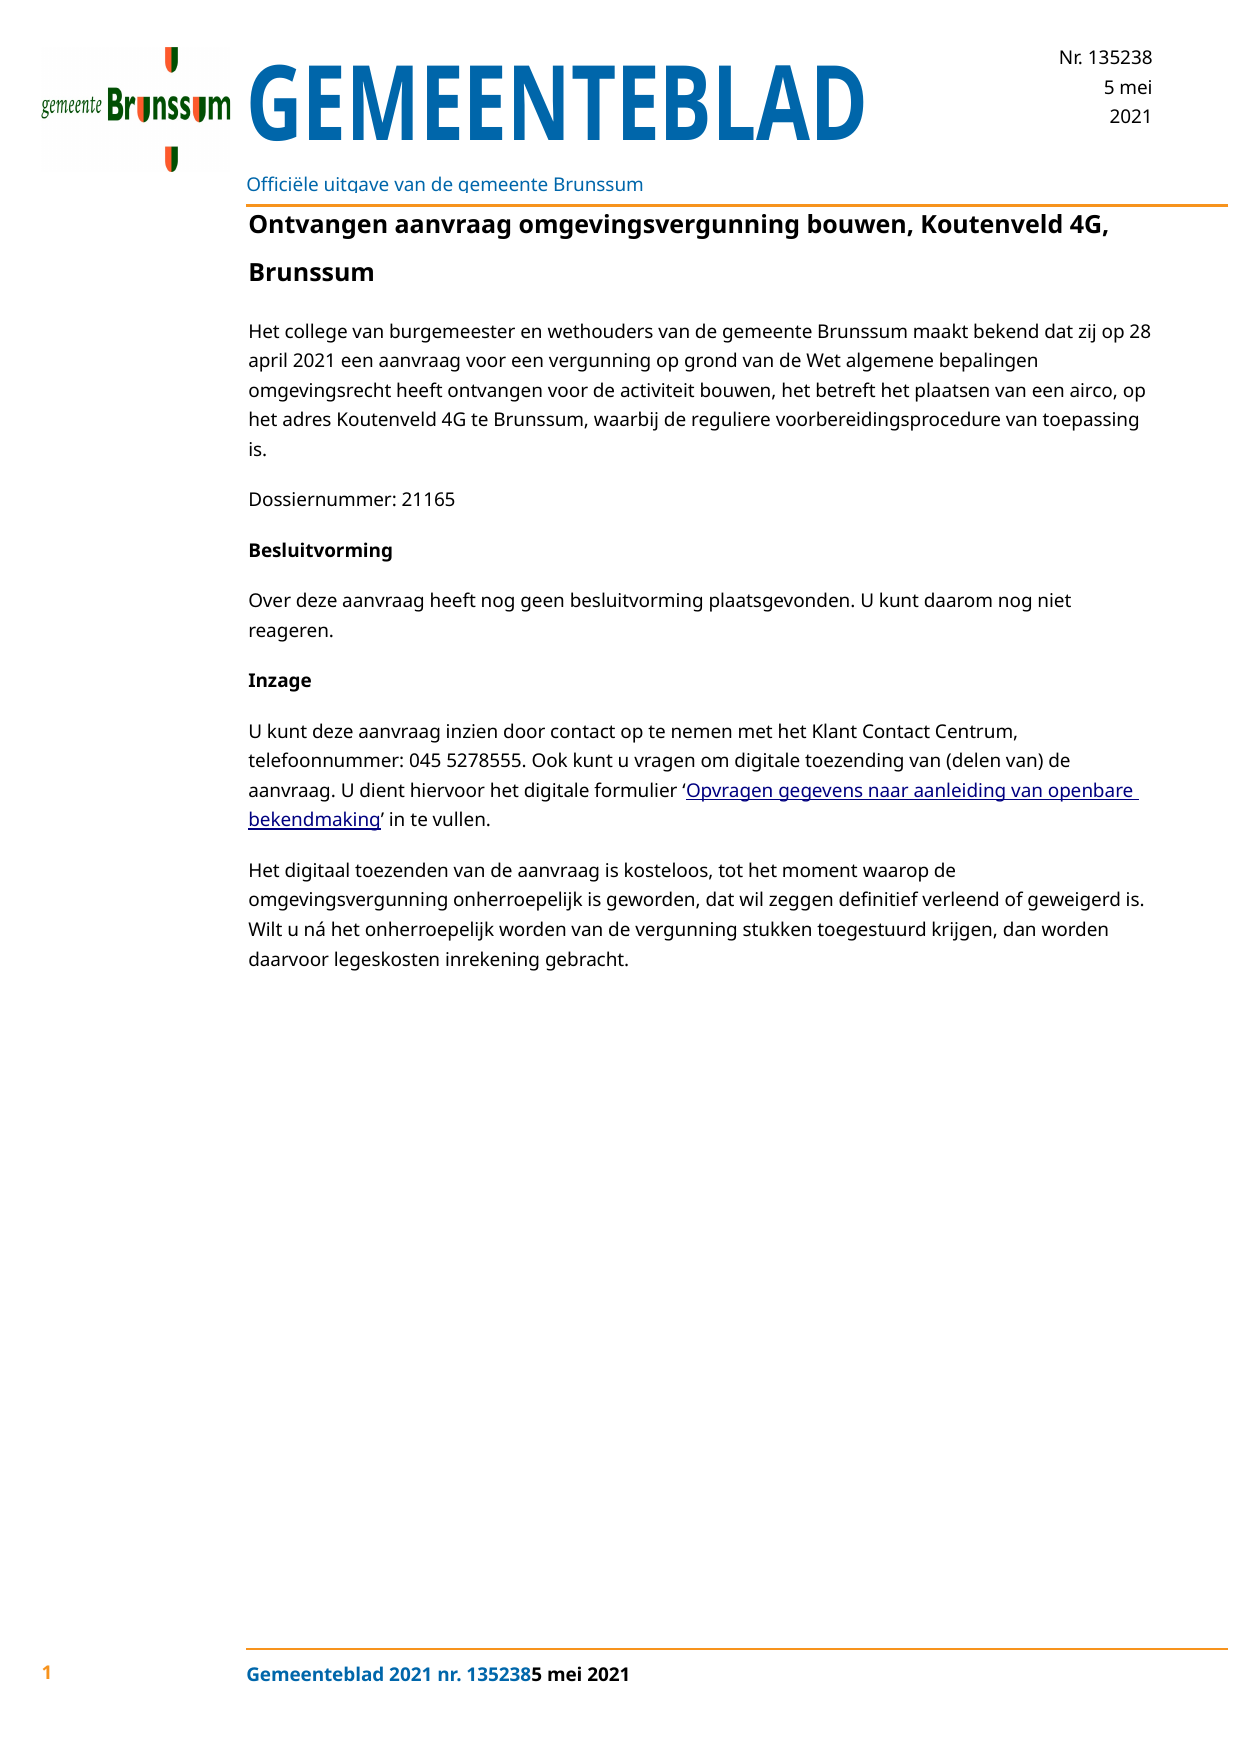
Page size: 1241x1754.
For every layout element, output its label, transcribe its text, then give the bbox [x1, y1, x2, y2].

text U kunt deze aanvraag inzien door contact op te nemen met het Klant Contact Centrum, telefoonnummer: 045 5278555. Ook kunt u vragen om digitale toezending van (delen van) de aanvraag. U dient hiervoor het digitale formulier ‘Opvragen gegevens naar aanleiding van openbare bekendmaking’ in te vullen. [248, 718, 1152, 832]
text Over deze aanvraag heeft nog geen besluitvorming plaatsgevonden. U kunt daarom nog niet reageren. [248, 587, 1152, 643]
text Het college van burgemeester en wethouders van de gemeente Brunssum maakt bekend dat zij op 28 april 2021 een aanvraag voor een vergunning op grond van de Wet algemene bepalingen omgevingsrecht heeft ontvangen voor de activiteit bouwen, het betreft het plaatsen van een airco, op het adres Koutenveld 4G te Brunssum, waarbij de reguliere voorbereidingsprocedure van toepassing is. [248, 318, 1152, 462]
text Besluitvorming [248, 537, 1152, 563]
text Dossiernummer: 21165 [248, 487, 1152, 512]
text Inzage [248, 667, 1152, 693]
text Het digitaal toezenden van de aanvraag is kosteloos, tot het moment waarop de omgevingsvergunning onherroepelijk is geworden, dat wil zeggen definitief verleend of geweigerd is. Wilt u ná het onherroepelijk worden van de vergunning stukken toegestuurd krijgen, dan worden daarvoor legeskosten inrekening gebracht. [248, 857, 1152, 972]
picture [41, 47, 231, 172]
text Ontvangen aanvraag omgevingsvergunning bouwen, Koutenveld 4G, Brunssum [248, 207, 1152, 288]
